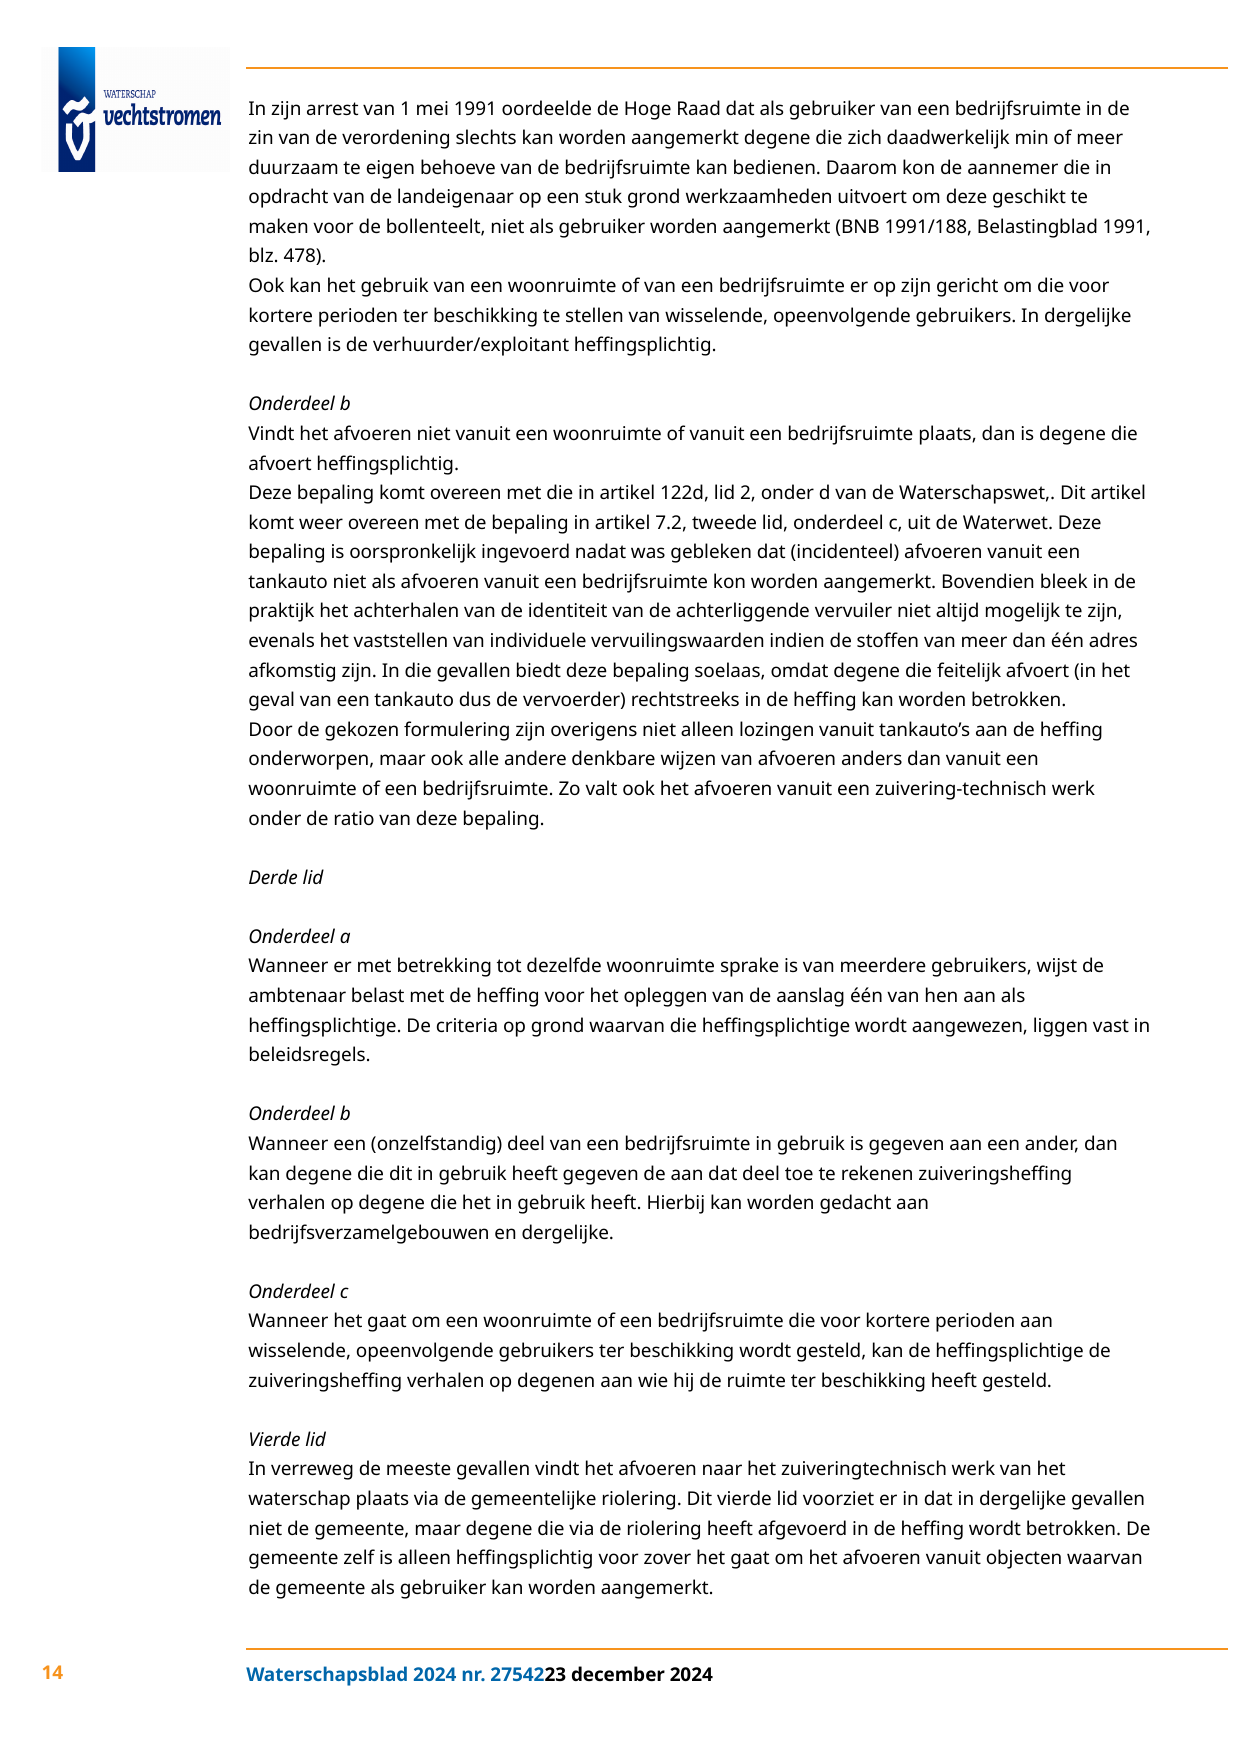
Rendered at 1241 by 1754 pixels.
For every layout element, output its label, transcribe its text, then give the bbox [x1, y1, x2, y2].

text Wanneer er met betrekking tot dezelfde woonruimte sprake is van meerdere gebruikers, wijst de ambtenaar belast met de heffing voor het opleggen van de aanslag één van hen aan als heffingsplichtige. De criteria op grond waarvan die heffingsplichtige wordt aangewezen, liggen vast in beleidsregels. [248, 953, 1152, 1067]
text In zijn arrest van 1 mei 1991 oordeelde de Hoge Raad dat als gebruiker van een bedrijfsruimte in de zin van de verordening slechts kan worden aangemerkt degene die zich daadwerkelijk min of meer duurzaam te eigen behoeve van de bedrijfsruimte kan bedienen. Daarom kon de aannemer die in opdracht van de landeigenaar op een stuk grond werkzaamheden uitvoert om deze geschikt te maken voor de bollenteelt, niet als gebruiker worden aangemerkt (BNB 1991/188, Belastingblad 1991, blz. 478). [248, 95, 1152, 268]
text Wanneer een (onzelfstandig) deel van een bedrijfsruimte in gebruik is gegeven aan een ander, dan kan degene die dit in gebruik heeft gegeven de aan dat deel toe te rekenen zuiveringsheffing verhalen op degene die het in gebruik heeft. Hierbij kan worden gedacht aan bedrijfsverzamelgebouwen en dergelijke. [248, 1130, 1152, 1245]
text Onderdeel b [248, 391, 1152, 416]
text Onderdeel b [248, 1101, 1152, 1126]
text Door de gekozen formulering zijn overigens niet alleen lozingen vanuit tankauto’s aan de heffing onderworpen, maar ook alle andere denkbare wijzen van afvoeren anders dan vanuit een woonruimte of een bedrijfsruimte. Zo valt ook het afvoeren vanuit een zuivering-technisch werk onder de ratio van deze bepaling. [248, 716, 1152, 831]
text Onderdeel a [248, 923, 1152, 949]
text In verreweg de meeste gevallen vindt het afvoeren naar het zuiveringtechnisch werk van het waterschap plaats via de gemeentelijke riolering. Dit vierde lid voorziet er in dat in dergelijke gevallen niet de gemeente, maar degene die via de riolering heeft afgevoerd in de heffing wordt betrokken. De gemeente zelf is alleen heffingsplichtig voor zover het gaat om het afvoeren vanuit objecten waarvan de gemeente als gebruiker kan worden aangemerkt. [248, 1456, 1152, 1600]
text Vierde lid [248, 1426, 1152, 1452]
text Ook kan het gebruik van een woonruimte of van een bedrijfsruimte er op zijn gericht om die voor kortere perioden ter beschikking te stellen van wisselende, opeenvolgende gebruikers. In dergelijke gevallen is de verhuurder/exploitant heffingsplichtig. [248, 272, 1152, 357]
text Wanneer het gaat om een woonruimte of een bedrijfsruimte die voor kortere perioden aan wisselende, opeenvolgende gebruikers ter beschikking wordt gesteld, kan de heffingsplichtige de zuiveringsheffing verhalen op degenen aan wie hij de ruimte ter beschikking heeft gesteld. [248, 1308, 1152, 1393]
text Derde lid [248, 864, 1152, 890]
text Onderdeel c [248, 1278, 1152, 1304]
text Vindt het afvoeren niet vanuit een woonruimte of vanuit een bedrijfsruimte plaats, dan is degene die afvoert heffingsplichtig. [248, 420, 1152, 476]
picture [41, 47, 231, 172]
text Deze bepaling komt overeen met die in artikel 122d, lid 2, onder d van de Waterschapswet,. Dit artikel komt weer overeen met de bepaling in artikel 7.2, tweede lid, onderdeel c, uit de Waterwet. Deze bepaling is oorspronkelijk ingevoerd nadat was gebleken dat (incidenteel) afvoeren vanuit een tankauto niet als afvoeren vanuit een bedrijfsruimte kon worden aangemerkt. Bovendien bleek in de praktijk het achterhalen van de identiteit van de achterliggende vervuiler niet altijd mogelijk te zijn, evenals het vaststellen van individuele vervuilingswaarden indien de stoffen van meer dan één adres afkomstig zijn. In die gevallen biedt deze bepaling soelaas, omdat degene die feitelijk afvoert (in het geval van een tankauto dus de vervoerder) rechtstreeks in de heffing kan worden betrokken. [248, 479, 1152, 712]
